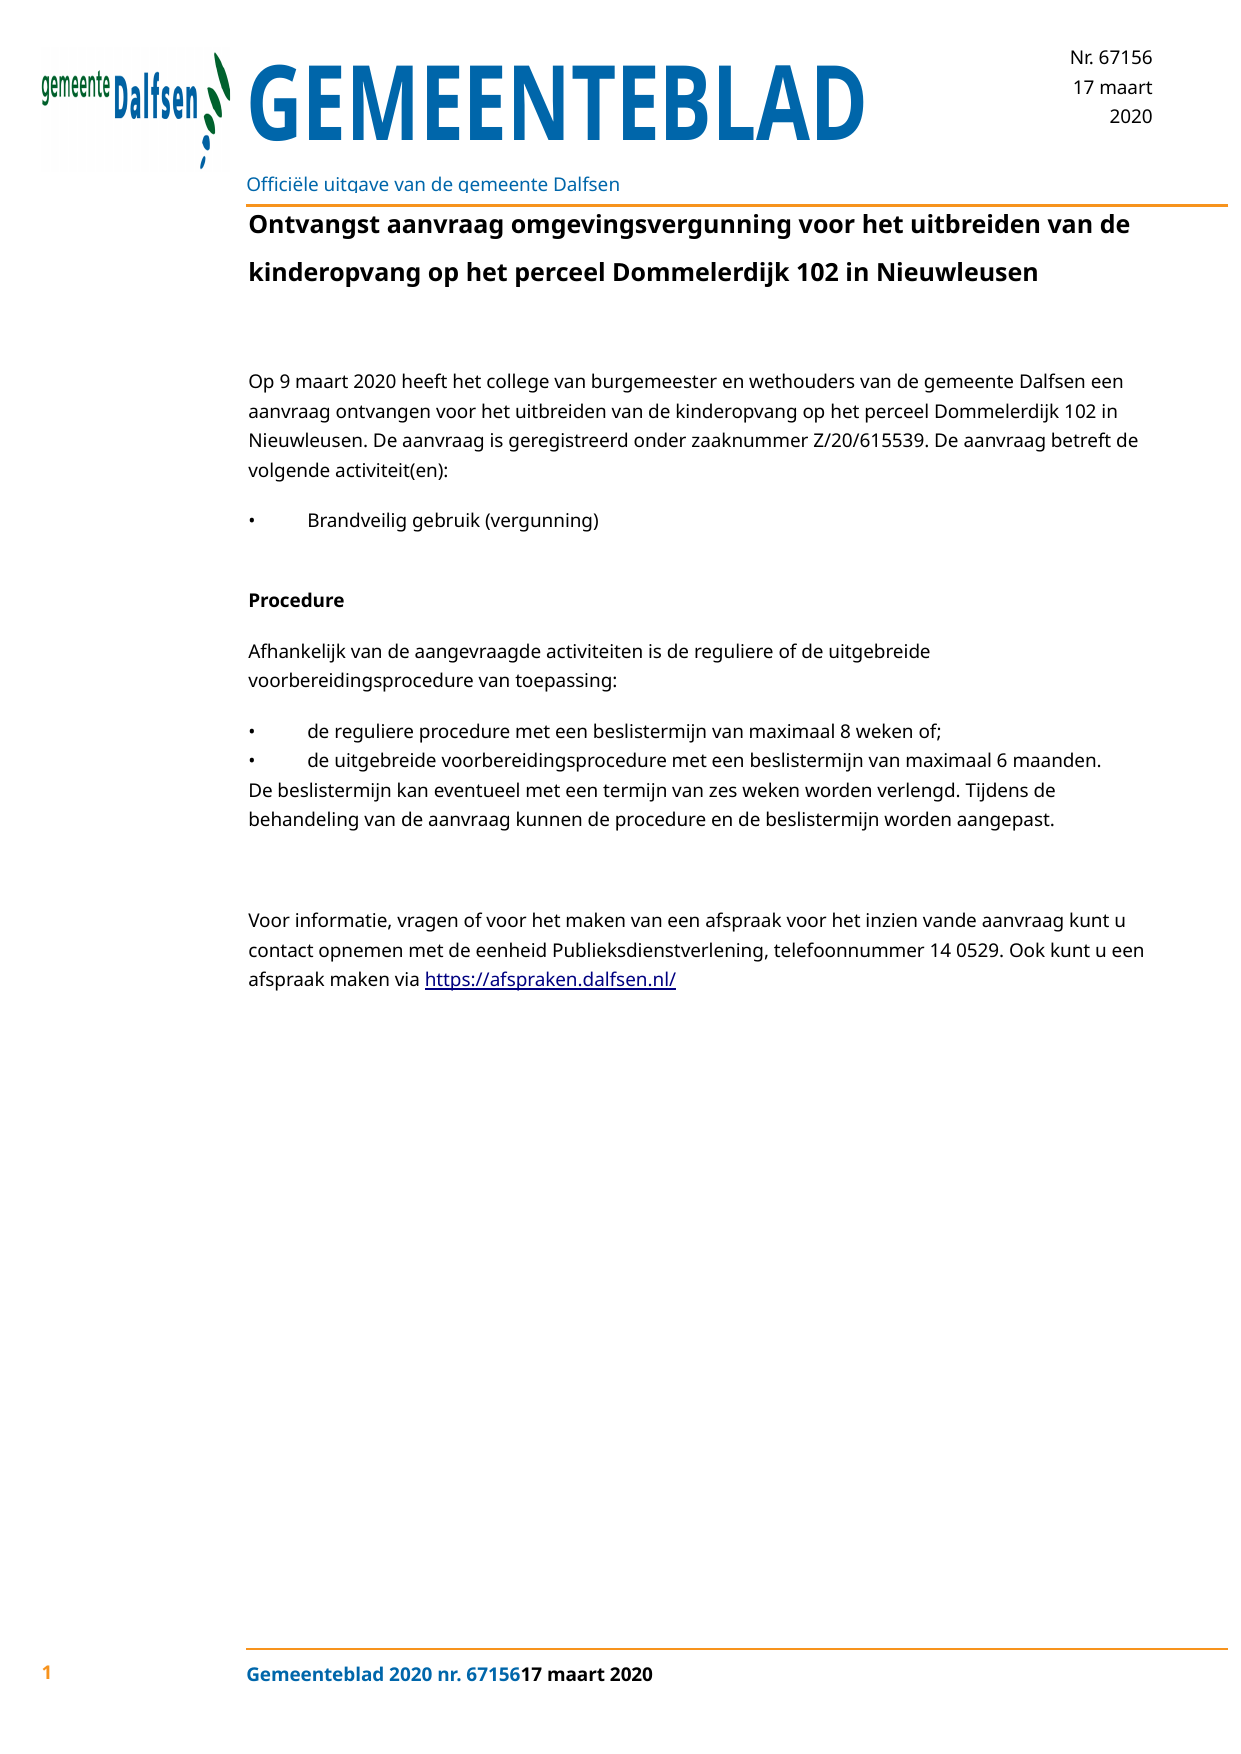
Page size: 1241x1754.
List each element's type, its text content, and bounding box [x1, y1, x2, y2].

text De beslistermijn kan eventueel met een termijn van zes weken worden verlengd. Tijdens de behandeling van de aanvraag kunnen de procedure en de beslistermijn worden aangepast. [248, 777, 1152, 832]
list Brandveilig gebruik (vergunning) [248, 507, 1152, 533]
text Afhankelijk van de aangevraagde activiteiten is de reguliere of de uitgebreide voorbereidingsprocedure van toepassing: [248, 638, 1152, 693]
text Op 9 maart 2020 heeft het college van burgemeester en wethouders van de gemeente Dalfsen een aanvraag ontvangen voor het uitbreiden van de kinderopvang op het perceel Dommelerdijk 102 in Nieuwleusen. De aanvraag is geregistreerd onder zaaknummer Z/20/615539. De aanvraag betreft de volgende activiteit(en): [248, 368, 1152, 483]
picture [41, 47, 231, 172]
text Procedure [248, 587, 1152, 613]
list de reguliere procedure met een beslistermijn van maximaal 8 weken of; [248, 718, 1152, 744]
list de uitgebreide voorbereidingsprocedure met een beslistermijn van maximaal 6 maanden. [248, 747, 1152, 773]
text Ontvangst aanvraag omgevingsvergunning voor het uitbreiden van de kinderopvang op het perceel Dommelerdijk 102 in Nieuwleusen [248, 207, 1152, 288]
text Voor informatie, vragen of voor het maken van een afspraak voor het inzien vande aanvraag kunt u contact opnemen met de eenheid Publieksdienstverlening, telefoonnummer 14 0529. Ook kunt u een afspraak maken via https://afspraken.dalfsen.nl/ [248, 907, 1152, 992]
